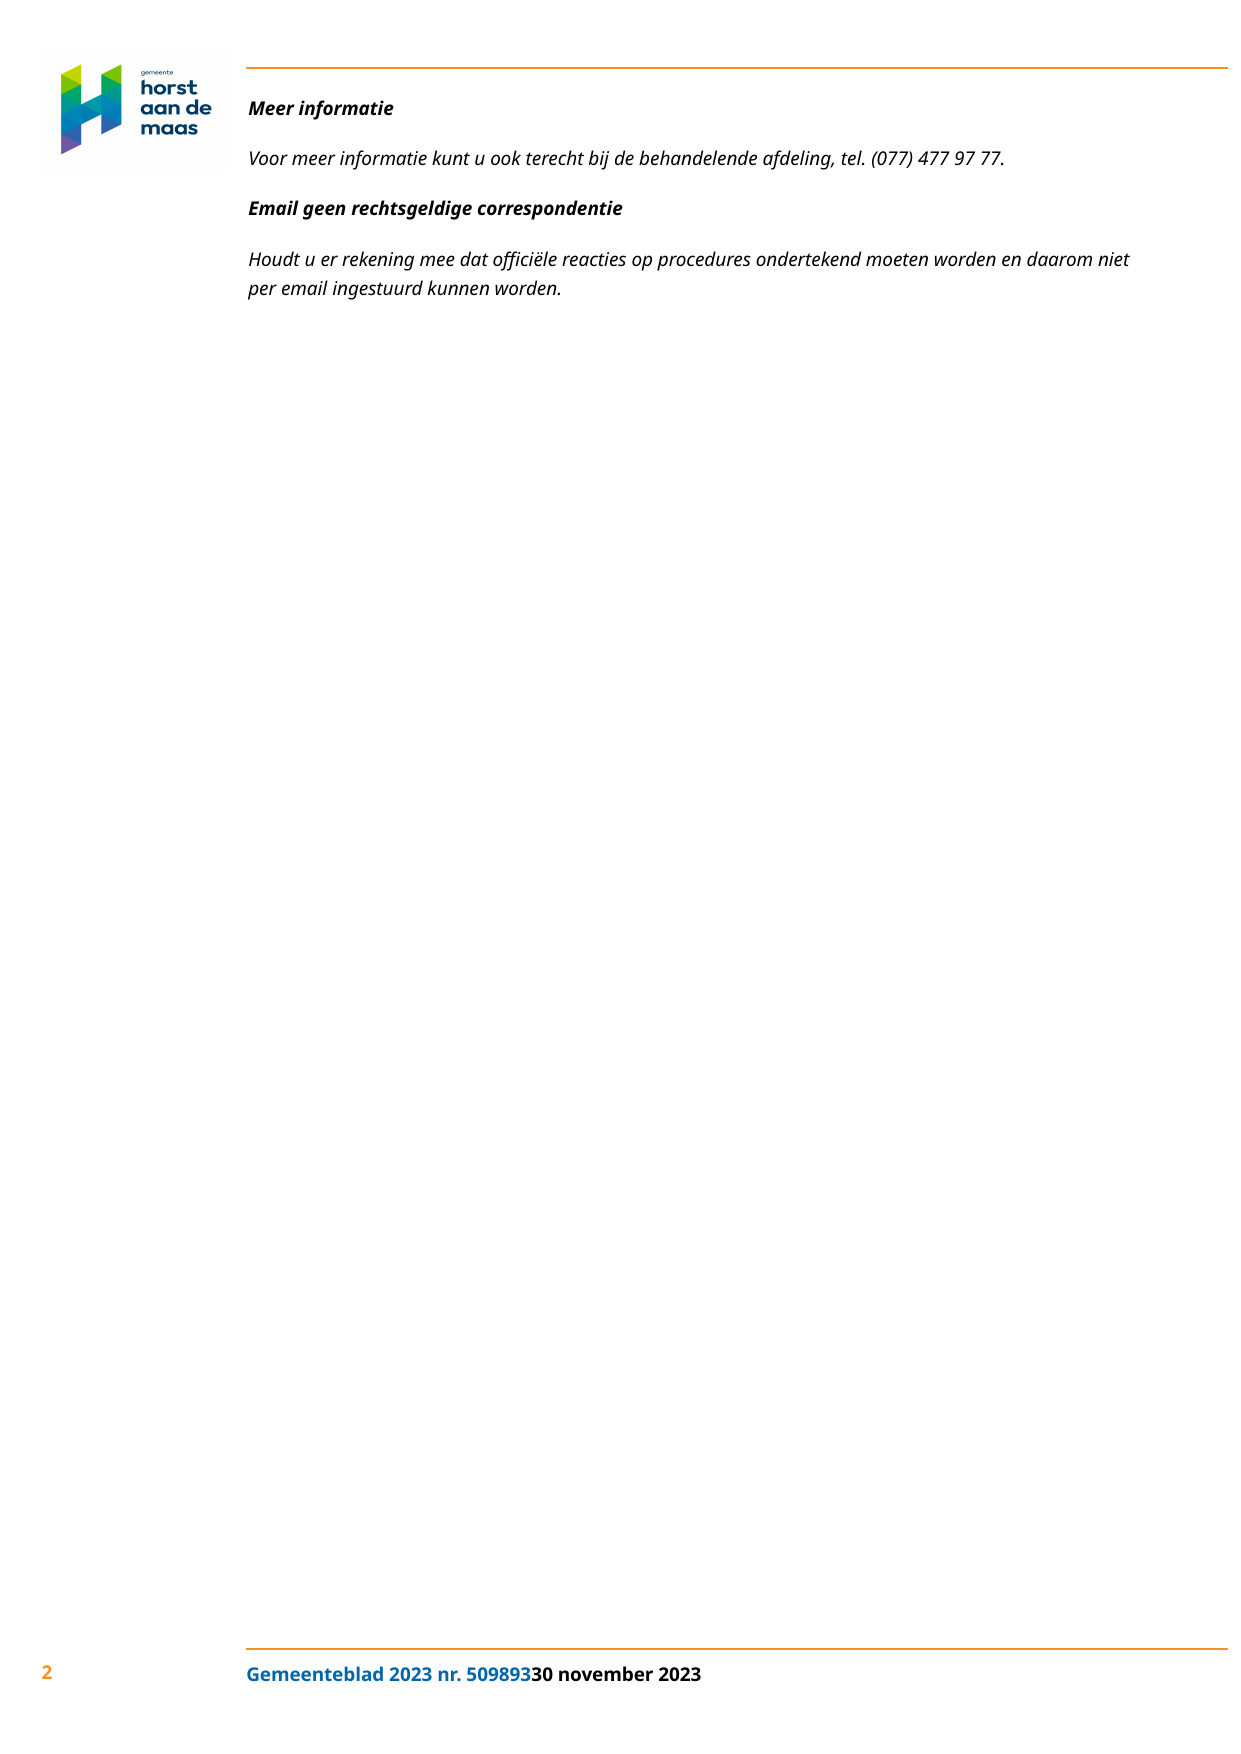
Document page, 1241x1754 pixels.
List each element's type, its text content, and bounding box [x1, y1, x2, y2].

text Email geen rechtsgeldige correspondentie [248, 196, 1152, 221]
picture [41, 47, 231, 172]
text Houdt u er rekening mee dat officiële reacties op procedures ondertekend moeten worden en daarom niet per email ingestuurd kunnen worden. [248, 246, 1152, 301]
text Meer informatie [248, 95, 1152, 121]
text Voor meer informatie kunt u ook terecht bij de behandelende afdeling, tel. (077) 477 97 77. [248, 145, 1152, 171]
